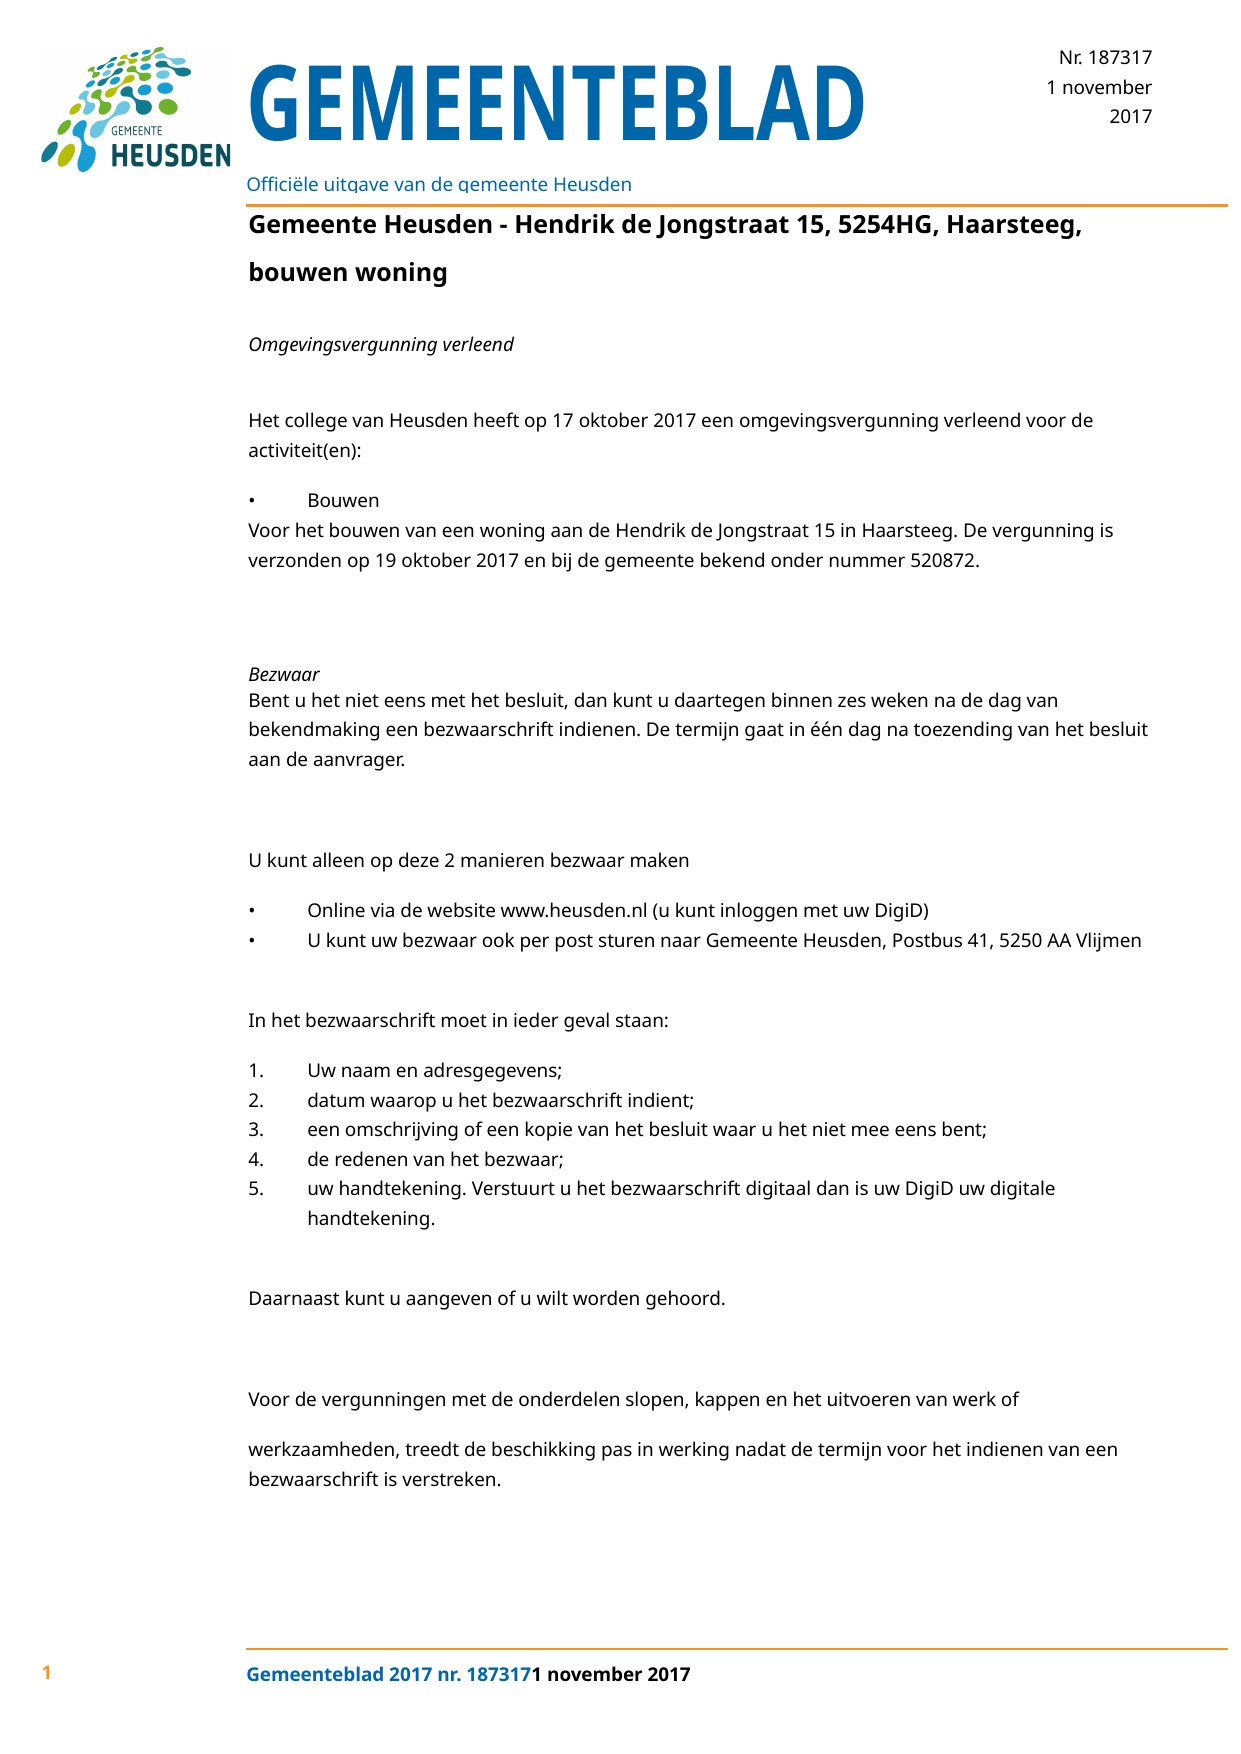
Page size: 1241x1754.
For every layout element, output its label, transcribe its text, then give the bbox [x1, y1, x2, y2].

text Bent u het niet eens met het besluit, dan kunt u daartegen binnen zes weken na de dag van bekendmaking een bezwaarschrift indienen. De termijn gaat in één dag na toezending van het besluit aan de aanvrager. [248, 687, 1152, 772]
text Gemeente Heusden - Hendrik de Jongstraat 15, 5254HG, Haarsteeg, bouwen woning [248, 207, 1152, 288]
text Daarnaast kunt u aangeven of u wilt worden gehoord. [248, 1285, 1152, 1311]
list datum waarop u het bezwaarschrift indient; [248, 1087, 1152, 1113]
list uw handtekening. Verstuurt u het bezwaarschrift digitaal dan is uw DigiD uw digitale handtekening. [248, 1176, 1152, 1231]
text Het college van Heusden heeft op 17 oktober 2017 een omgevingsvergunning verleend voor de activiteit(en): [248, 408, 1152, 463]
text In het bezwaarschrift moet in ieder geval staan: [248, 1007, 1152, 1033]
text Voor de vergunningen met de onderdelen slopen, kappen en het uitvoeren van werk of [248, 1386, 1152, 1412]
text U kunt alleen op deze 2 manieren bezwaar maken [248, 847, 1152, 873]
text Voor het bouwen van een woning aan de Hendrik de Jongstraat 15 in Haarsteeg. De vergunning is verzonden op 19 oktober 2017 en bij de gemeente bekend onder nummer 520872. [248, 517, 1152, 572]
list U kunt uw bezwaar ook per post sturen naar Gemeente Heusden, Postbus 41, 5250 AA Vlijmen [248, 927, 1152, 953]
list de redenen van het bezwaar; [248, 1146, 1152, 1172]
picture [41, 47, 231, 172]
text Omgevingsvergunning verleend [248, 331, 1152, 357]
list Uw naam en adresgegevens; [248, 1057, 1152, 1083]
list Bouwen [248, 488, 1152, 513]
text Bezwaar [248, 661, 1152, 687]
text werkzaamheden, treedt de beschikking pas in werking nadat de termijn voor het indienen van een bezwaarschrift is verstreken. [248, 1436, 1152, 1492]
list Online via de website www.heusden.nl (u kunt inloggen met uw DigiD) [248, 897, 1152, 923]
list een omschrijving of een kopie van het besluit waar u het niet mee eens bent; [248, 1116, 1152, 1142]
